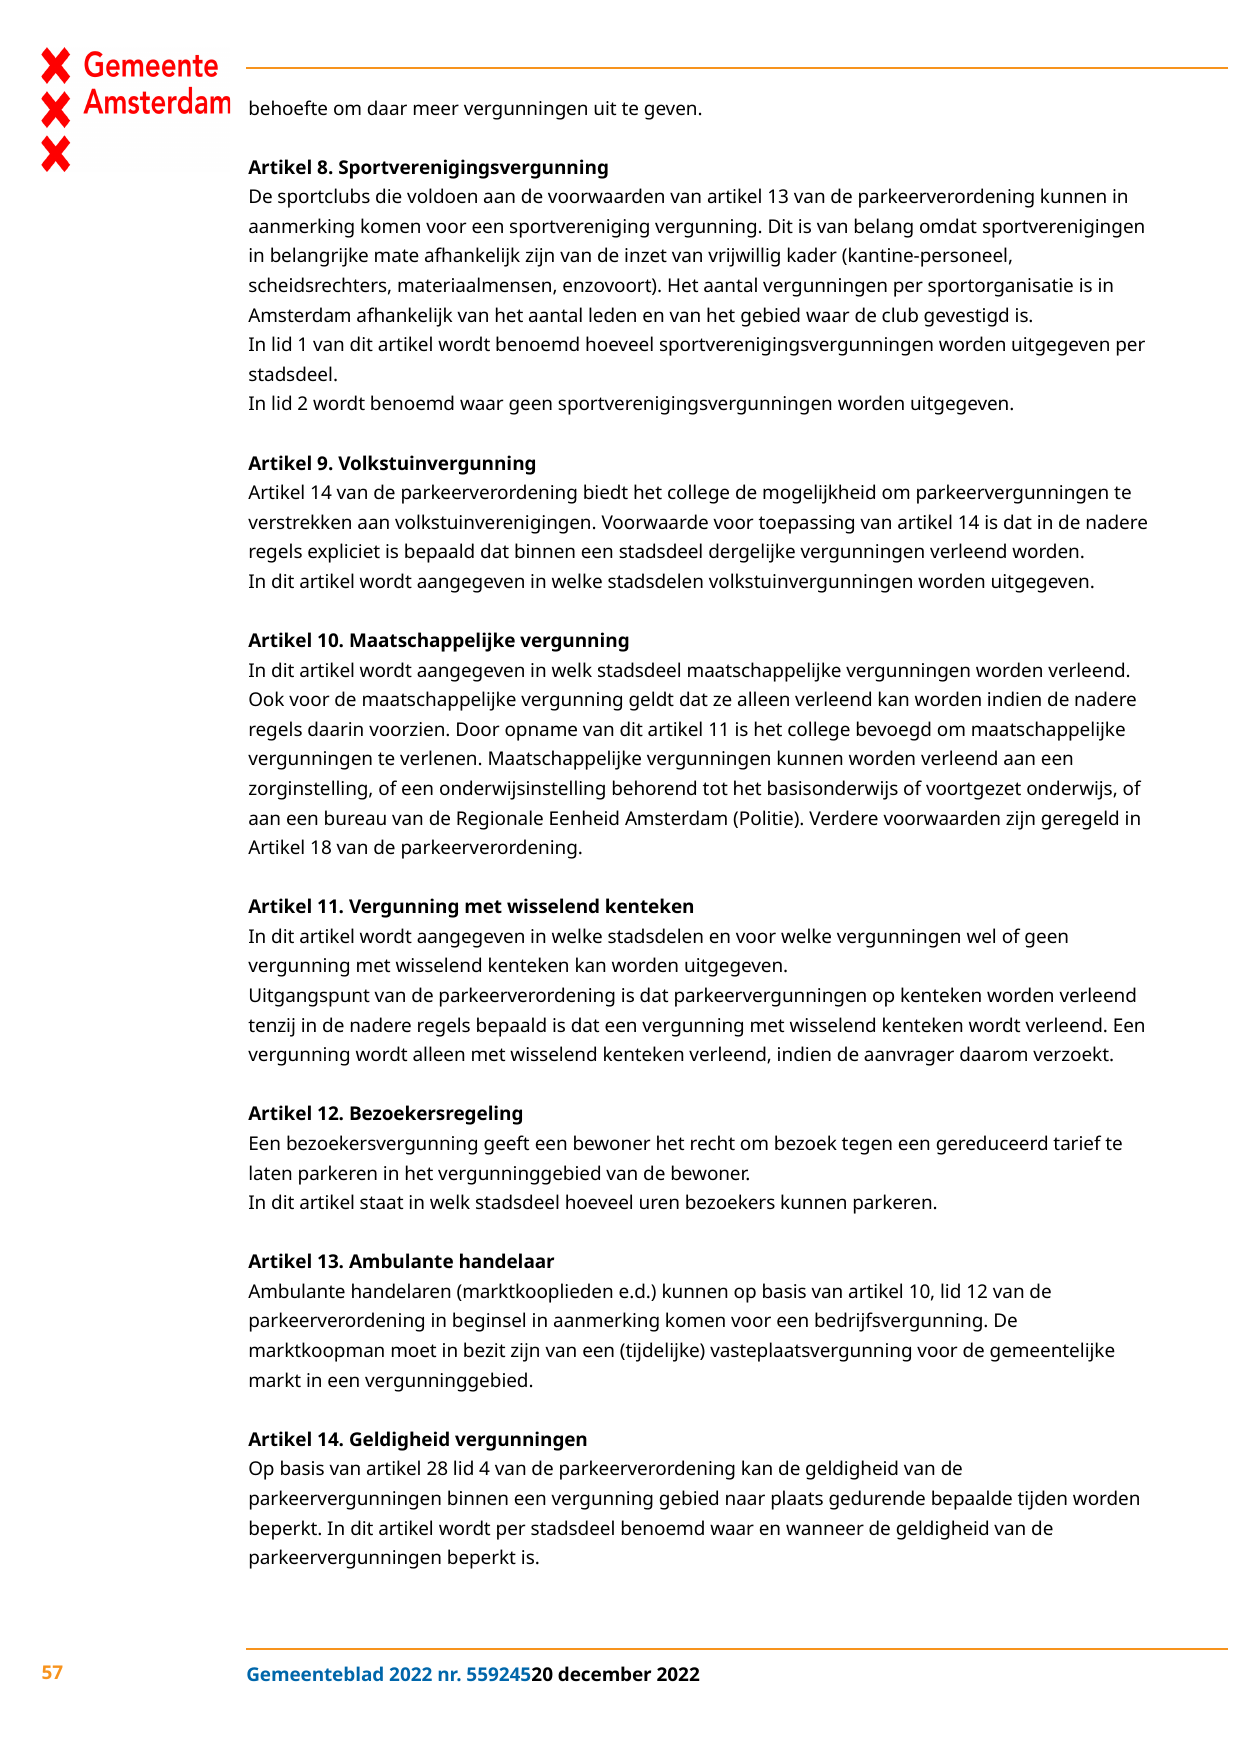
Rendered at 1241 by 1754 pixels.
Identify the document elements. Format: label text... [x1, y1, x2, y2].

text Artikel 11. Vergunning met wisselend kenteken [248, 893, 1152, 919]
text In lid 1 van dit artikel wordt benoemd hoeveel sportverenigingsvergunningen worden uitgegeven per stadsdeel. [248, 331, 1152, 387]
text Artikel 13. Ambulante handelaar [248, 1248, 1152, 1274]
text In dit artikel wordt aangegeven in welke stadsdelen volkstuinvergunningen worden uitgegeven. [248, 568, 1152, 594]
text Artikel 12. Bezoekersregeling [248, 1101, 1152, 1126]
text In dit artikel wordt aangegeven in welk stadsdeel maatschappelijke vergunningen worden verleend. Ook voor de maatschappelijke vergunning geldt dat ze alleen verleend kan worden indien de nadere regels daarin voorzien. Door opname van dit artikel 11 is het college bevoegd om maatschappelijke vergunningen te verlenen. Maatschappelijke vergunningen kunnen worden verleend aan een zorginstelling, of een onderwijsinstelling behorend tot het basisonderwijs of voortgezet onderwijs, of aan een bureau van de Regionale Eenheid Amsterdam (Politie). Verdere voorwaarden zijn geregeld in Artikel 18 van de parkeerverordening. [248, 657, 1152, 860]
text Artikel 9. Volkstuinvergunning [248, 450, 1152, 476]
text Een bezoekersvergunning geeft een bewoner het recht om bezoek tegen een gereduceerd tarief te laten parkeren in het vergunninggebied van de bewoner. [248, 1130, 1152, 1186]
text De sportclubs die voldoen aan de voorwaarden van artikel 13 van de parkeerverordening kunnen in aanmerking komen voor een sportvereniging vergunning. Dit is van belang omdat sportverenigingen in belangrijke mate afhankelijk zijn van de inzet van vrijwillig kader (kantine-personeel, scheidsrechters, materiaalmensen, enzovoort). Het aantal vergunningen per sportorganisatie is in Amsterdam afhankelijk van het aantal leden en van het gebied waar de club gevestigd is. [248, 183, 1152, 328]
text In lid 2 wordt benoemd waar geen sportverenigingsvergunningen worden uitgegeven. [248, 391, 1152, 416]
text behoefte om daar meer vergunningen uit te geven. [248, 95, 1152, 121]
text Artikel 8. Sportverenigingsvergunning [248, 154, 1152, 180]
text Op basis van artikel 28 lid 4 van de parkeerverordening kan de geldigheid van de parkeervergunningen binnen een vergunning gebied naar plaats gedurende bepaalde tijden worden beperkt. In dit artikel wordt per stadsdeel benoemd waar en wanneer de geldigheid van de parkeervergunningen beperkt is. [248, 1456, 1152, 1570]
picture [41, 47, 231, 172]
text Ambulante handelaren (marktkooplieden e.d.) kunnen op basis van artikel 10, lid 12 van de parkeerverordening in beginsel in aanmerking komen voor een bedrijfsvergunning. De marktkoopman moet in bezit zijn van een (tijdelijke) vasteplaatsvergunning voor de gemeentelijke markt in een vergunninggebied. [248, 1278, 1152, 1393]
text Artikel 14 van de parkeerverordening biedt het college de mogelijkheid om parkeervergunningen te verstrekken aan volkstuinverenigingen. Voorwaarde voor toepassing van artikel 14 is dat in de nadere regels expliciet is bepaald dat binnen een stadsdeel dergelijke vergunningen verleend worden. [248, 479, 1152, 564]
text Artikel 14. Geldigheid vergunningen [248, 1426, 1152, 1452]
text In dit artikel wordt aangegeven in welke stadsdelen en voor welke vergunningen wel of geen vergunning met wisselend kenteken kan worden uitgegeven. [248, 923, 1152, 978]
text Uitgangspunt van de parkeerverordening is dat parkeervergunningen op kenteken worden verleend tenzij in de nadere regels bepaald is dat een vergunning met wisselend kenteken wordt verleend. Een vergunning wordt alleen met wisselend kenteken verleend, indien de aanvrager daarom verzoekt. [248, 982, 1152, 1067]
text Artikel 10. Maatschappelijke vergunning [248, 627, 1152, 653]
text In dit artikel staat in welk stadsdeel hoeveel uren bezoekers kunnen parkeren. [248, 1189, 1152, 1215]
